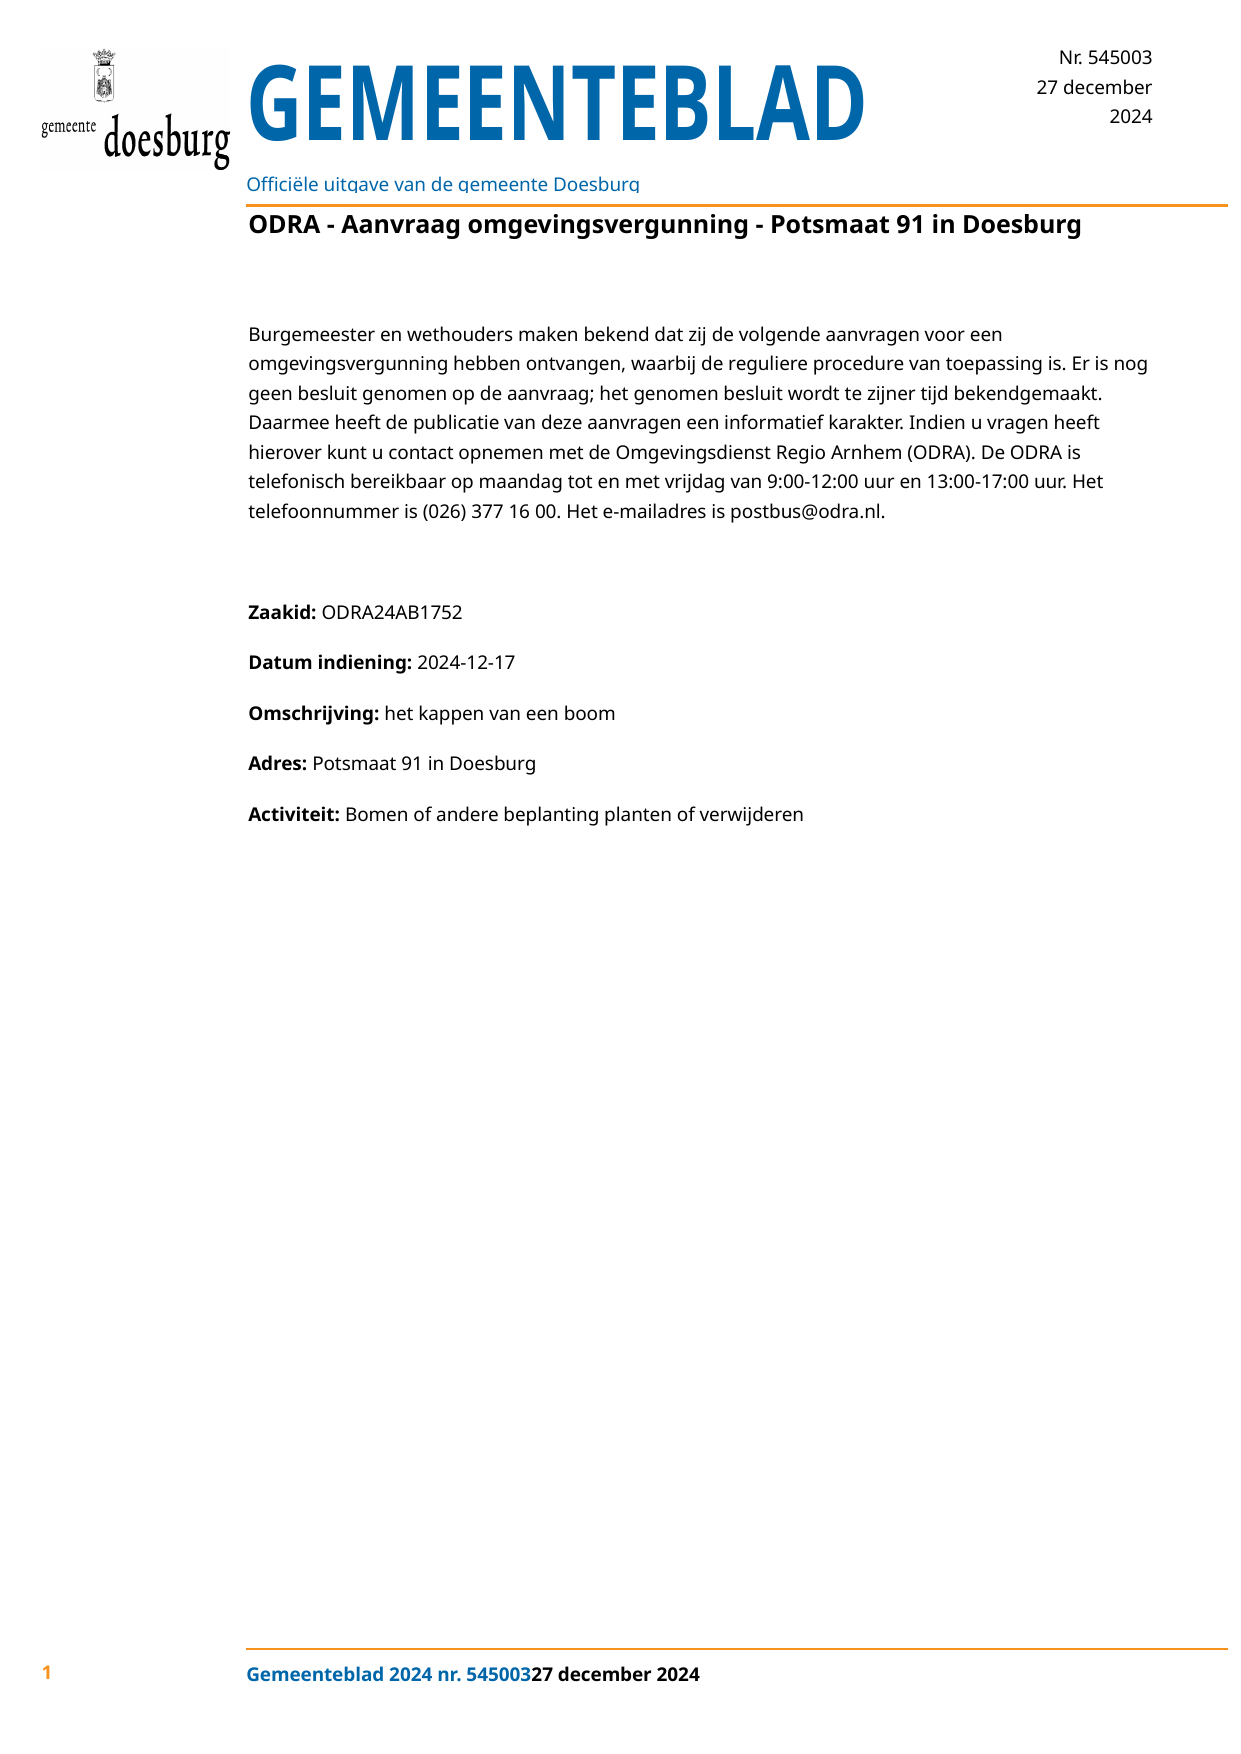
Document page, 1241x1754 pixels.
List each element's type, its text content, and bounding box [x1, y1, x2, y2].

text Adres: Potsmaat 91 in Doesburg [248, 750, 1152, 776]
text Omschrijving: het kappen van een boom [248, 700, 1152, 726]
text Zaakid: ODRA24AB1752 [248, 599, 1152, 625]
picture [41, 47, 231, 172]
text Datum indiening: 2024-12-17 [248, 649, 1152, 675]
text ODRA - Aanvraag omgevingsvergunning - Potsmaat 91 in Doesburg [248, 207, 1152, 241]
text Activiteit: Bomen of andere beplanting planten of verwijderen [248, 801, 1152, 826]
text Burgemeester en wethouders maken bekend dat zij de volgende aanvragen voor een omgevingsvergunning hebben ontvangen, waarbij de reguliere procedure van toepassing is. Er is nog geen besluit genomen op de aanvraag; het genomen besluit wordt te zijner tijd bekendgemaakt. Daarmee heeft de publicatie van deze aanvragen een informatief karakter. Indien u vragen heeft hierover kunt u contact opnemen met de Omgevingsdienst Regio Arnhem (ODRA). De ODRA is telefonisch bereikbaar op maandag tot en met vrijdag van 9:00-12:00 uur en 13:00-17:00 uur. Het telefoonnummer is (026) 377 16 00. Het e-mailadres is postbus@odra.nl. [248, 321, 1152, 524]
